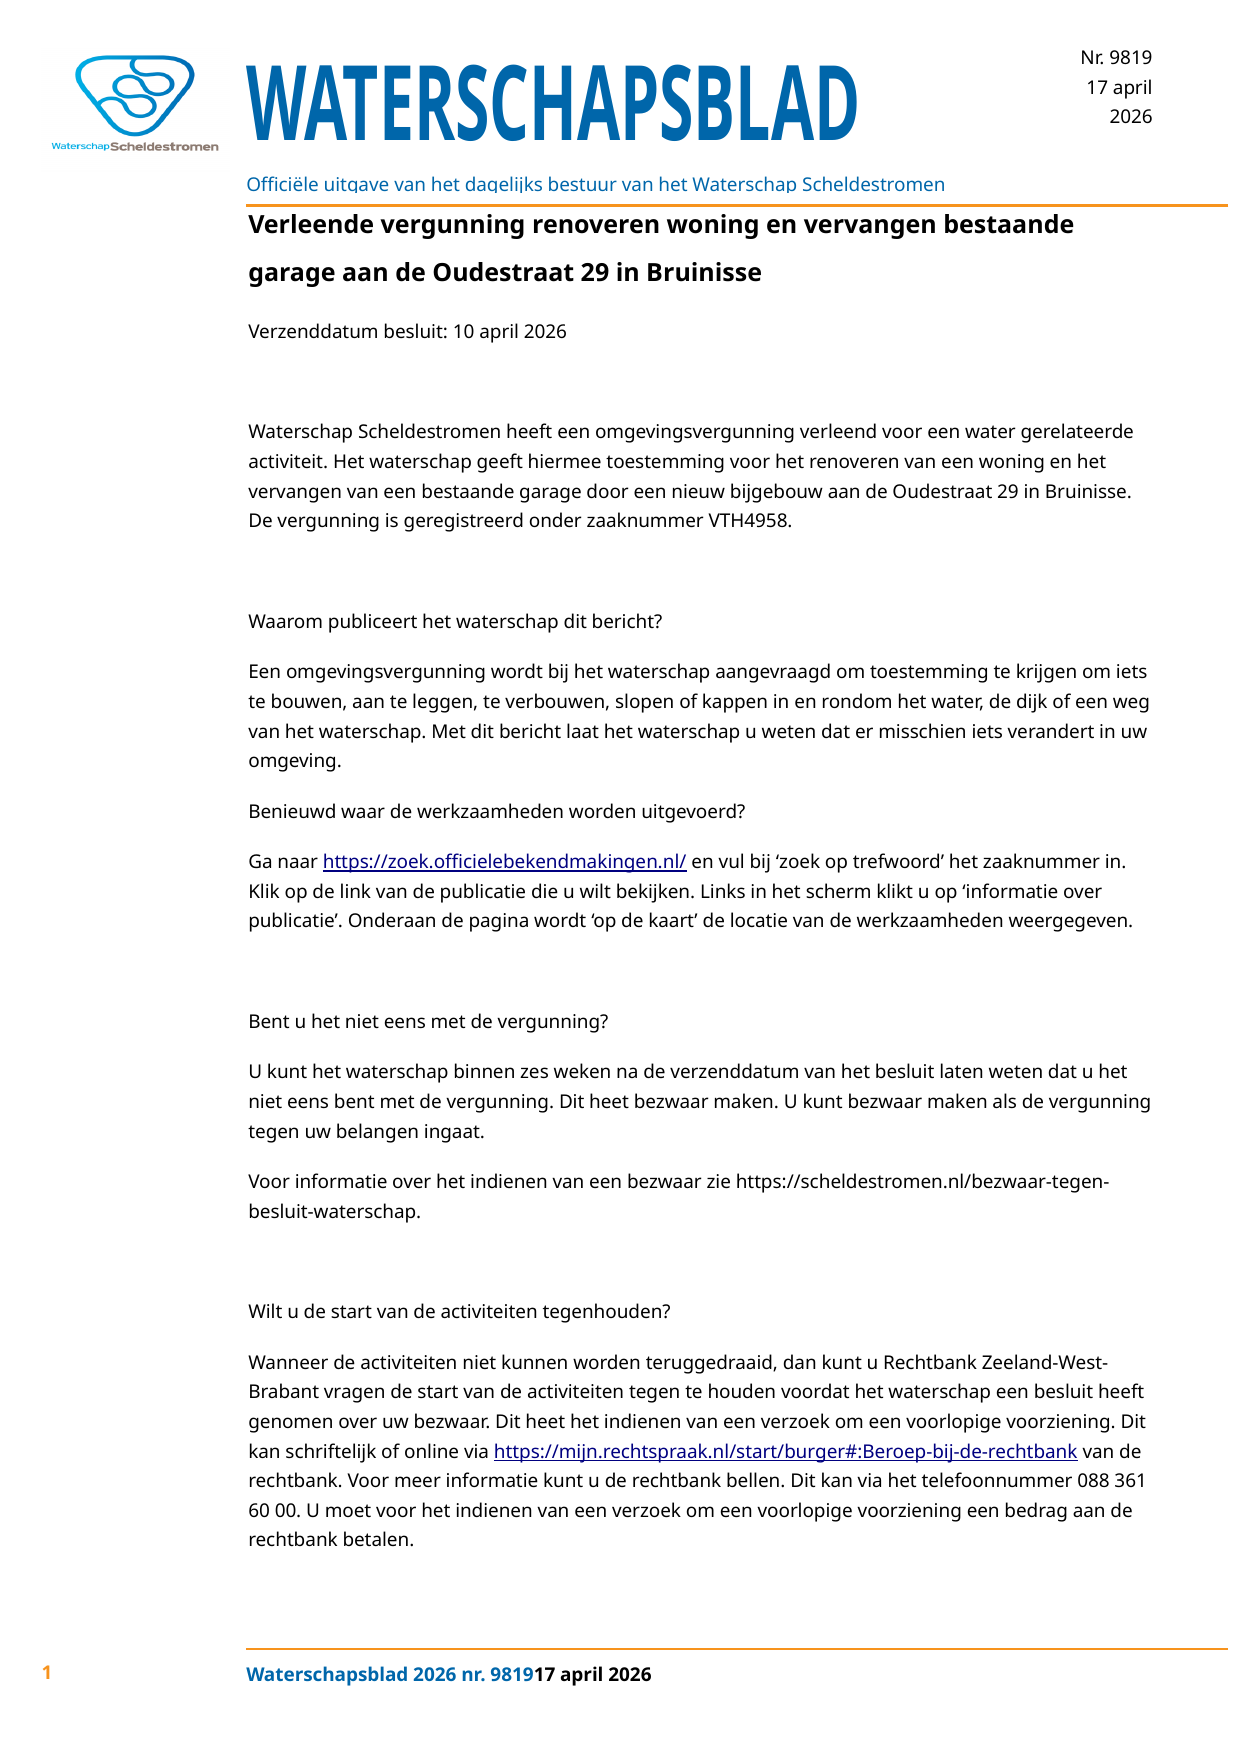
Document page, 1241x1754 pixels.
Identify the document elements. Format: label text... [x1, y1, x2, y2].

picture [41, 47, 231, 172]
text Waterschap Scheldestromen heeft een omgevingsvergunning verleend voor een water gerelateerde activiteit. Het waterschap geeft hiermee toestemming voor het renoveren van een woning en het vervangen van een bestaande garage door een nieuw bijgebouw aan de Oudestraat 29 in Bruinisse. De vergunning is geregistreerd onder zaaknummer VTH4958. [248, 419, 1152, 533]
text Bent u het niet eens met de vergunning? [248, 1008, 1152, 1034]
text Ga naar https://zoek.officielebekendmakingen.nl/ en vul bij ‘zoek op trefwoord’ het zaaknummer in. Klik op de link van de publicatie die u wilt bekijken. Links in het scherm klikt u op ‘informatie over publicatie’. Onderaan de pagina wordt ‘op de kaart’ de locatie van de werkzaamheden weergegeven. [248, 848, 1152, 933]
text Voor informatie over het indienen van een bezwaar zie https://scheldestromen.nl/bezwaar-tegen-besluit-waterschap. [248, 1168, 1152, 1224]
text Wanneer de activiteiten niet kunnen worden teruggedraaid, dan kunt u Rechtbank Zeeland-West-Brabant vragen de start van de activiteiten tegen te houden voordat het waterschap een besluit heeft genomen over uw bezwaar. Dit heet het indienen van een verzoek om een voorlopige voorziening. Dit kan schriftelijk of online via https://mijn.rechtspraak.nl/start/burger#:Beroep-bij-de-rechtbank van de rechtbank. Voor meer informatie kunt u de rechtbank bellen. Dit kan via het telefoonnummer 088 361 60 00. U moet voor het indienen van een verzoek om een voorlopige voorziening een bedrag aan de rechtbank betalen. [248, 1349, 1152, 1552]
text Verleende vergunning renoveren woning en vervangen bestaande garage aan de Oudestraat 29 in Bruinisse [248, 207, 1152, 288]
text Verzenddatum besluit: 10 april 2026 [248, 318, 1152, 344]
text Benieuwd waar de werkzaamheden worden uitgevoerd? [248, 798, 1152, 824]
text Wilt u de start van de activiteiten tegenhouden? [248, 1299, 1152, 1324]
text U kunt het waterschap binnen zes weken na de verzenddatum van het besluit laten weten dat u het niet eens bent met de vergunning. Dit heet bezwaar maken. U kunt bezwaar maken als de vergunning tegen uw belangen ingaat. [248, 1059, 1152, 1144]
text Een omgevingsvergunning wordt bij het waterschap aangevraagd om toestemming te krijgen om iets te bouwen, aan te leggen, te verbouwen, slopen of kappen in en rondom het water, de dijk of een weg van het waterschap. Met dit bericht laat het waterschap u weten dat er misschien iets verandert in uw omgeving. [248, 659, 1152, 773]
text Waarom publiceert het waterschap dit bericht? [248, 608, 1152, 634]
